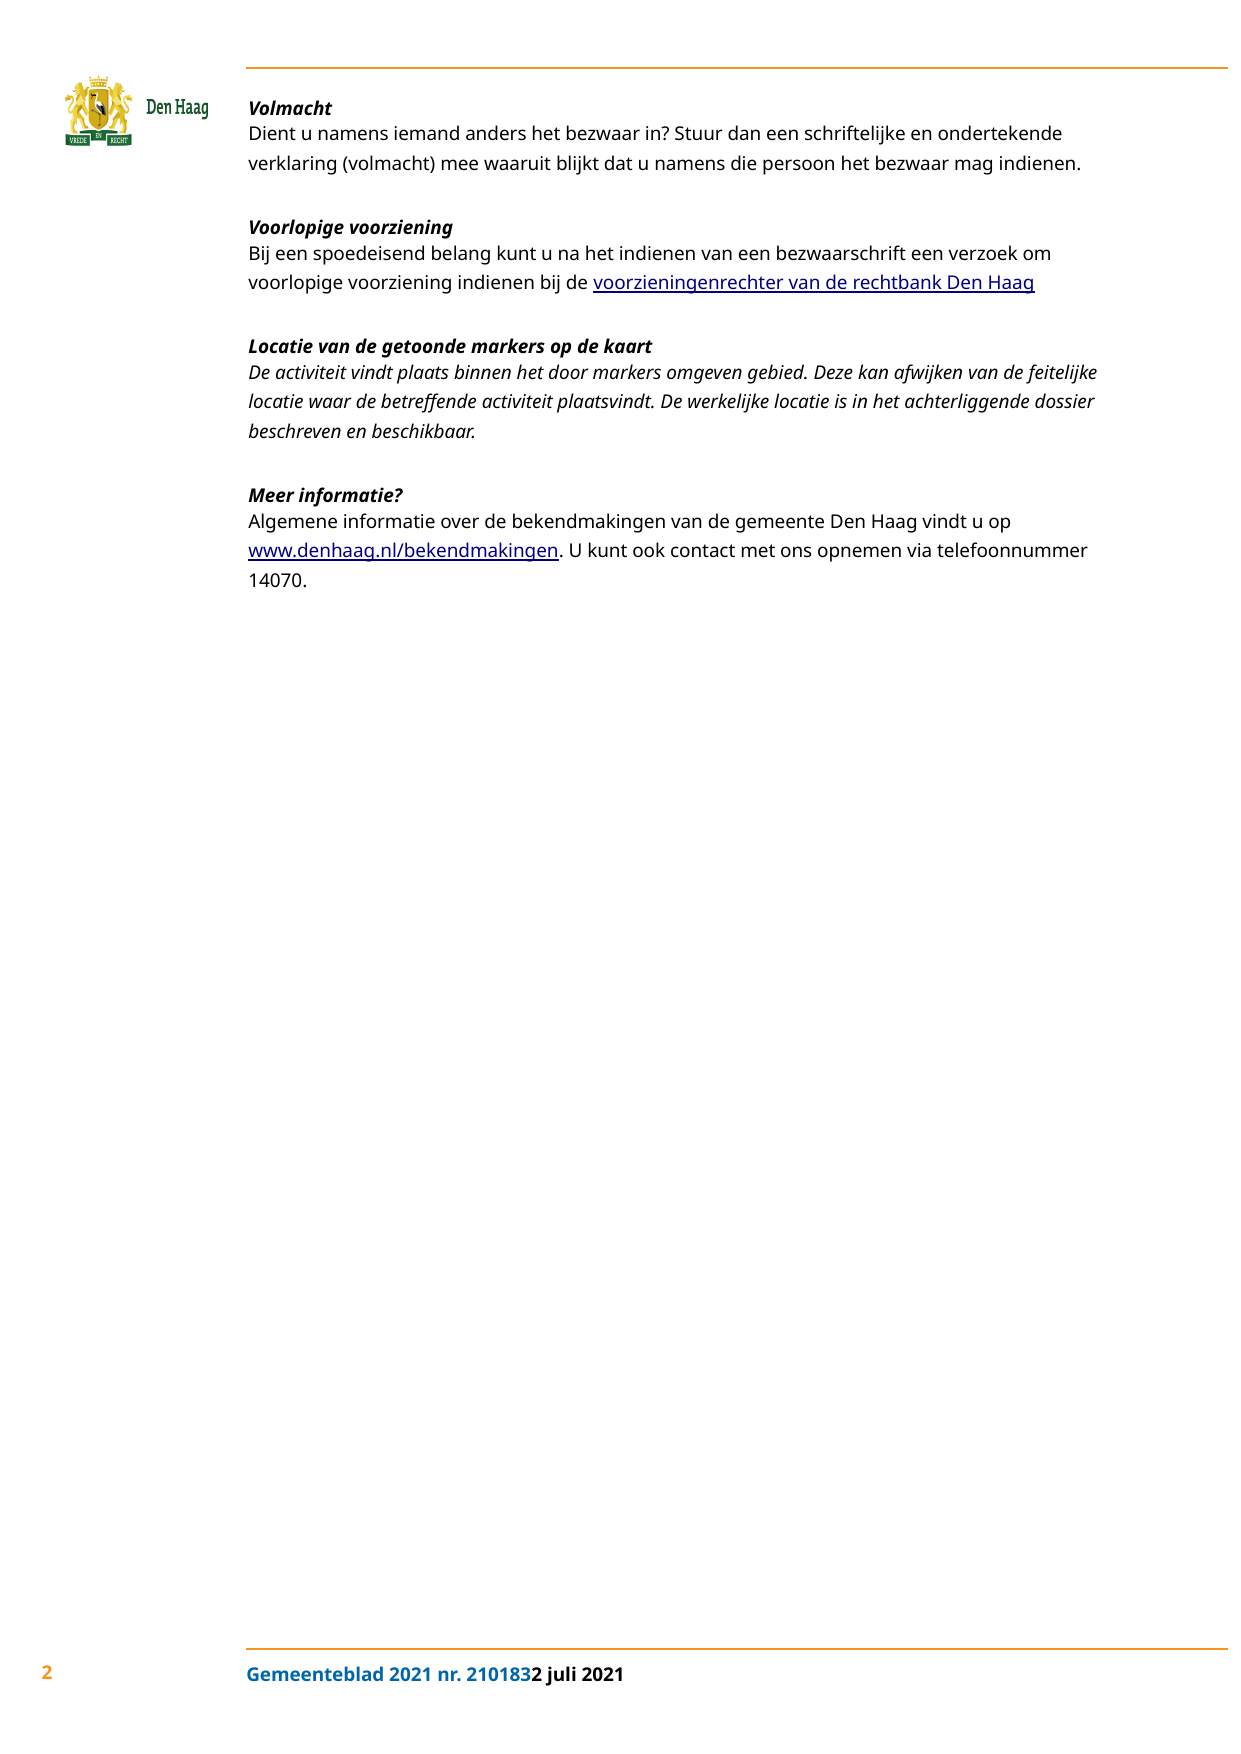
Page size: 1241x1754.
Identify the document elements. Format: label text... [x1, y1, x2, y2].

text Volmacht [248, 95, 1152, 121]
text Locatie van de getoonde markers op de kaart [248, 333, 1152, 359]
text Bij een spoedeisend belang kunt u na het indienen van een bezwaarschrift een verzoek om voorlopige voorziening indienen bij de voorzieningenrechter van de rechtbank Den Haag [248, 240, 1152, 295]
picture [41, 47, 231, 172]
text Voorlopige voorziening [248, 214, 1152, 240]
text De activiteit vindt plaats binnen het door markers omgeven gebied. Deze kan afwijken van de feitelijke locatie waar de betreffende activiteit plaatsvindt. De werkelijke locatie is in het achterliggende dossier beschreven en beschikbaar. [248, 359, 1152, 444]
text Algemene informatie over de bekendmakingen van de gemeente Den Haag vindt u op www.denhaag.nl/bekendmakingen. U kunt ook contact met ons opnemen via telefoonnummer 14070. [248, 508, 1152, 593]
text Meer informatie? [248, 482, 1152, 508]
text Dient u namens iemand anders het bezwaar in? Stuur dan een schriftelijke en ondertekende verklaring (volmacht) mee waaruit blijkt dat u namens die persoon het bezwaar mag indienen. [248, 121, 1152, 176]
